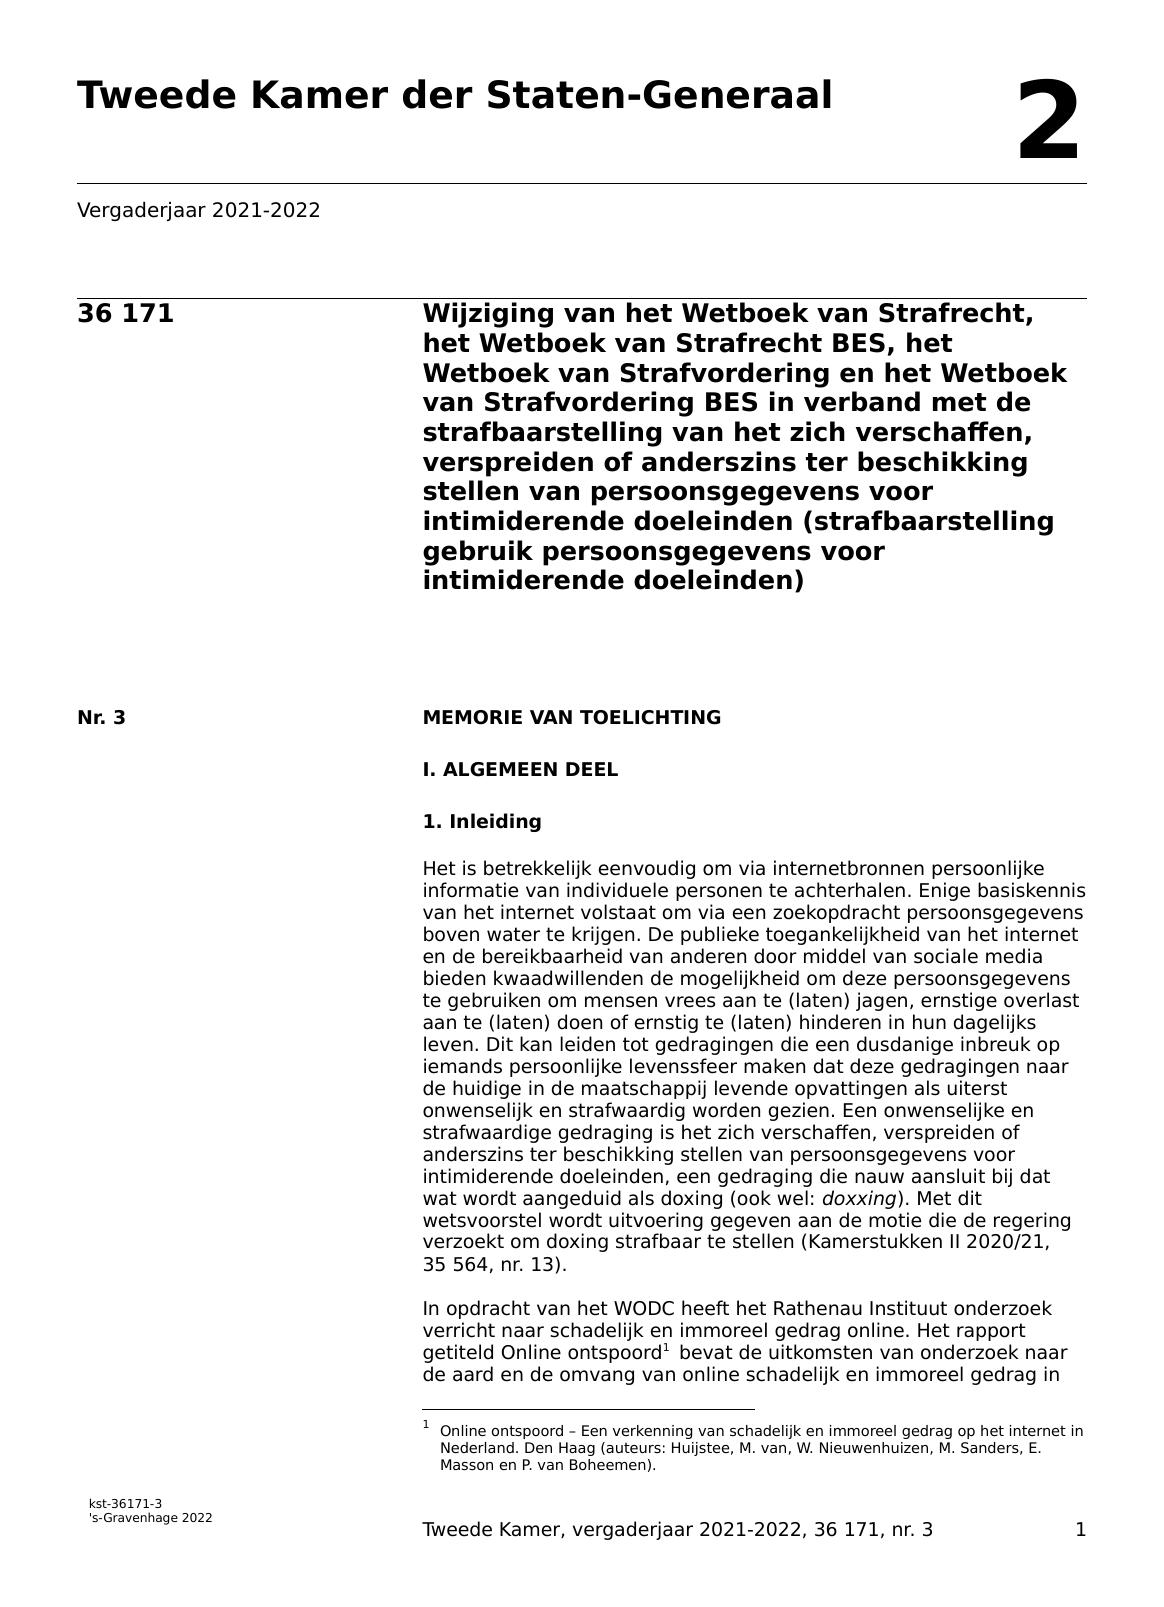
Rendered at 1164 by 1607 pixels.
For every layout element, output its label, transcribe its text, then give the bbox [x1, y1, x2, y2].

table_header 2 [886, 59, 1087, 183]
table_cell Vergaderjaar 2021-2022 [77, 184, 1087, 298]
subtitle 36 171 Wijziging van het Wetboek van Strafrecht, het Wetboek van Strafrecht BES, het Wetboek van Strafvordering en het Wetboek van Strafvordering BES in verband met de strafbaarstelling van het zich verschaffen, verspreiden of anderszins ter beschikking stellen van persoonsgegevens voor intimiderende doeleinden (strafbaarstelling gebruik persoonsgegevens voor intimiderende doeleinden) [77, 299, 1087, 596]
subtitle I. ALGEMEEN DEEL [422, 759, 1087, 781]
text kst-36171-3 [88, 1497, 323, 1511]
text Het is betrekkelijk eenvoudig om via internetbronnen persoonlijke informatie van individuele personen te achterhalen. Enige basiskennis van het internet volstaat om via een zoekopdracht persoonsgegevens boven water te krijgen. De publieke toegankelijkheid van het internet en de bereikbaarheid van anderen door middel van sociale media bieden kwaadwillenden de mogelijkheid om deze persoonsgegevens te gebruiken om mensen vrees aan te (laten) jagen, ernstige overlast aan te (laten) doen of ernstig te (laten) hinderen in hun dagelijks leven. Dit kan leiden tot gedragingen die een dusdanige inbreuk op iemands persoonlijke levenssfeer maken dat deze gedragingen naar de huidige in de maatschappij levende opvattingen als uiterst onwenselijk en strafwaardig worden gezien. Een onwenselijke en strafwaardige gedraging is het zich verschaffen, verspreiden of anderszins ter beschikking stellen van persoonsgegevens voor intimiderende doeleinden, een gedraging die nauw aansluit bij dat wat wordt aangeduid als doxing (ook wel: doxxing). Met dit wetsvoorstel wordt uitvoering gegeven aan de motie die de regering verzoekt om doxing strafbaar te stellen (Kamerstukken II 2020/21, 35 564, nr. 13). [422, 858, 1087, 1275]
text In opdracht van het WODC heeft het Rathenau Instituut onderzoek verricht naar schadelijk en immoreel gedrag online. Het rapport getiteld Online ontspoord bevat de uitkomsten van onderzoek naar de aard en de omvang van online schadelijk en immoreel gedrag in [422, 1298, 1087, 1386]
text 's-Gravenhage 2022 [88, 1511, 323, 1525]
table_header Tweede Kamer der Staten-Generaal [77, 59, 886, 183]
subtitle 1. Inleiding [422, 811, 1087, 833]
subtitle Nr. 3 MEMORIE VAN TOELICHTING [77, 707, 1087, 729]
text Online ontspoord – Een verkenning van schadelijk en immoreel gedrag op het internet in Nederland. Den Haag (auteurs: Huijstee, M. van, W. Nieuwenhuizen, M. Sanders, E. Masson en P. van Boheemen). [422, 1418, 1087, 1474]
